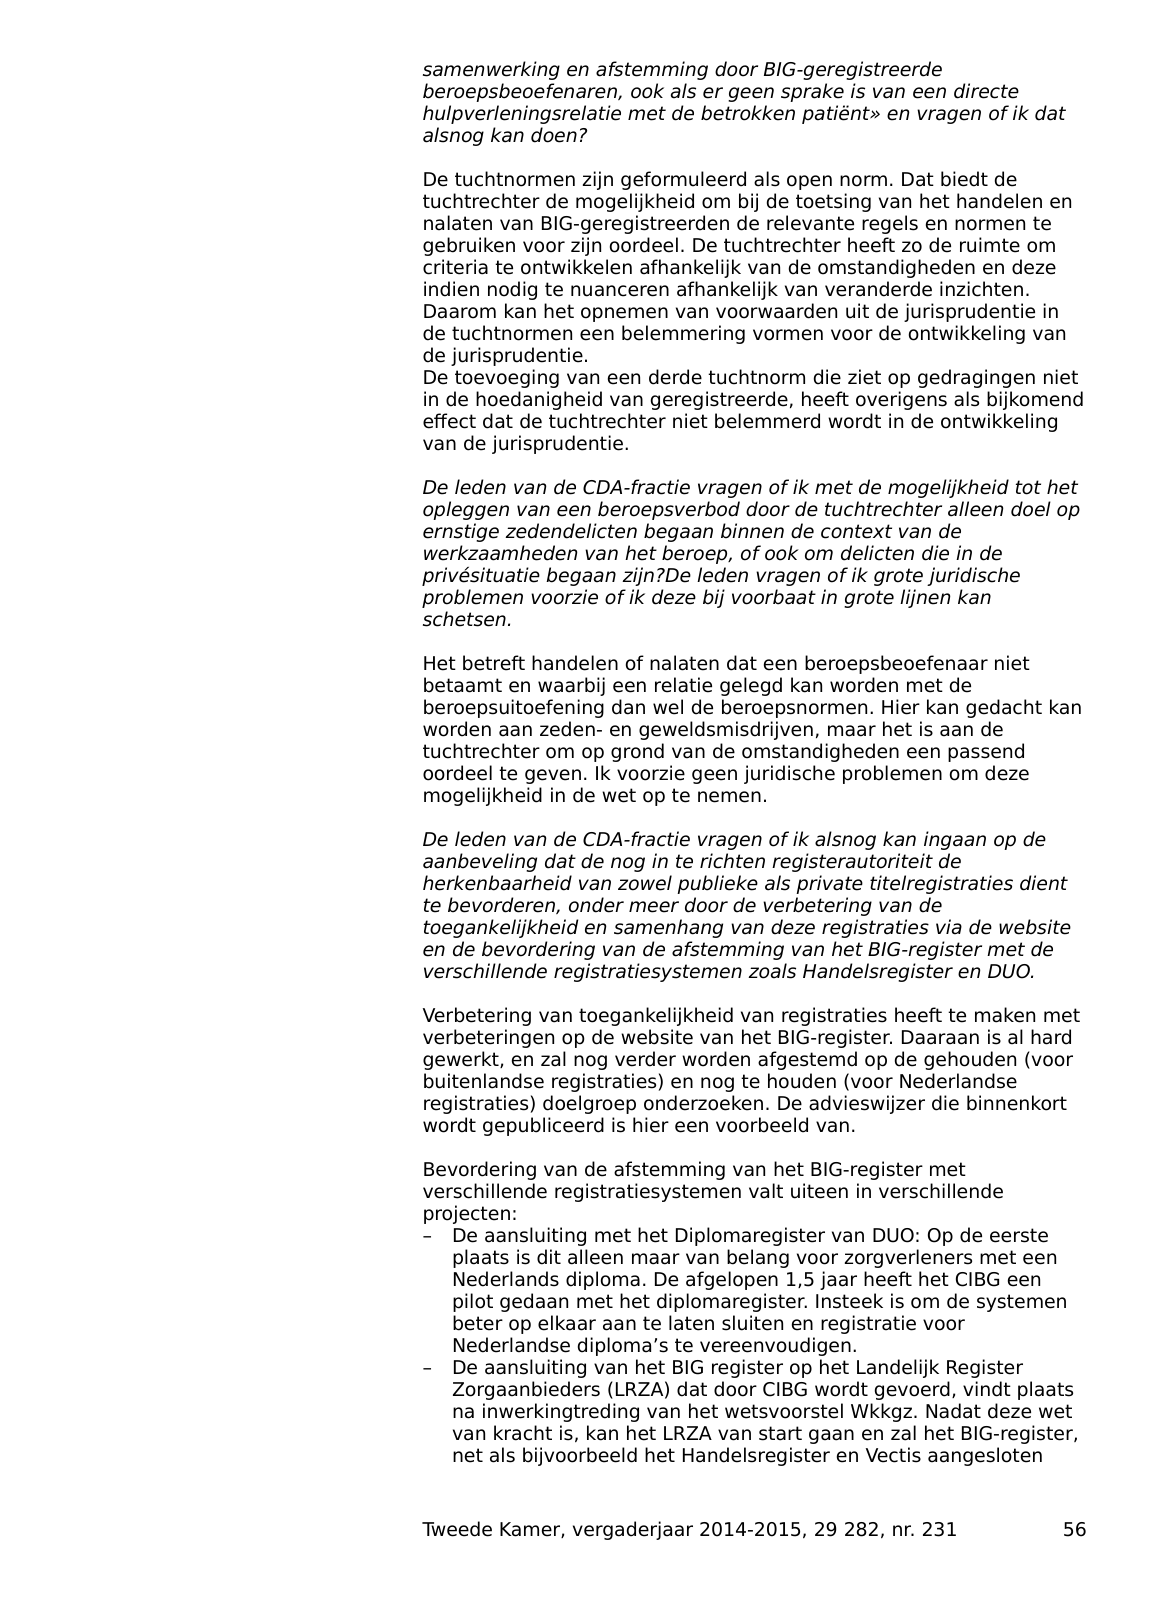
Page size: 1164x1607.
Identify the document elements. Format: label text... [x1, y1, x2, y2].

text De leden van de CDA-fractie vragen of ik alsnog kan ingaan op de aanbeveling dat de nog in te richten registerautoriteit de herkenbaarheid van zowel publieke als private titelregistraties dient te bevorderen, onder meer door de verbetering van de toegankelijkheid en samenhang van deze registraties via de website en de bevordering van de afstemming van het BIG-register met de verschillende registratiesystemen zoals Handelsregister en DUO. [422, 829, 1087, 983]
text De leden van de CDA-fractie vragen of ik met de mogelijkheid tot het opleggen van een beroepsverbod door de tuchtrechter alleen doel op ernstige zedendelicten begaan binnen de context van de werkzaamheden van het beroep, of ook om delicten die in de privésituatie begaan zijn?De leden vragen of ik grote juridische problemen voorzie of ik deze bij voorbaat in grote lijnen kan schetsen. [422, 477, 1087, 631]
text Bevordering van de afstemming van het BIG-register met verschillende registratiesystemen valt uiteen in verschillende projecten: [422, 1159, 1087, 1225]
text – De aansluiting van het BIG register op het Landelijk Register Zorgaanbieders (LRZA) dat door CIBG wordt gevoerd, vindt plaats na inwerkingtreding van het wetsvoorstel Wkkgz. Nadat deze wet van kracht is, kan het LRZA van start gaan en zal het BIG-register, net als bijvoorbeeld het Handelsregister en Vectis aangesloten [422, 1357, 1087, 1467]
text samenwerking en afstemming door BIG-geregistreerde beroepsbeoefenaren, ook als er geen sprake is van een directe hulpverleningsrelatie met de betrokken patiënt» en vragen of ik dat alsnog kan doen? [422, 59, 1087, 147]
text – De aansluiting met het Diplomaregister van DUO: Op de eerste plaats is dit alleen maar van belang voor zorgverleners met een Nederlands diploma. De afgelopen 1,5 jaar heeft het CIBG een pilot gedaan met het diplomaregister. Insteek is om de systemen beter op elkaar aan te laten sluiten en registratie voor Nederlandse diploma’s te vereenvoudigen. [422, 1225, 1087, 1357]
text Het betreft handelen of nalaten dat een beroepsbeoefenaar niet betaamt en waarbij een relatie gelegd kan worden met de beroepsuitoefening dan wel de beroepsnormen. Hier kan gedacht kan worden aan zeden- en geweldsmisdrijven, maar het is aan de tuchtrechter om op grond van de omstandigheden een passend oordeel te geven. Ik voorzie geen juridische problemen om deze mogelijkheid in de wet op te nemen. [422, 653, 1087, 807]
text De tuchtnormen zijn geformuleerd als open norm. Dat biedt de tuchtrechter de mogelijkheid om bij de toetsing van het handelen en nalaten van BIG-geregistreerden de relevante regels en normen te gebruiken voor zijn oordeel. De tuchtrechter heeft zo de ruimte om criteria te ontwikkelen afhankelijk van de omstandigheden en deze indien nodig te nuanceren afhankelijk van veranderde inzichten. Daarom kan het opnemen van voorwaarden uit de jurisprudentie in de tuchtnormen een belemmering vormen voor de ontwikkeling van de jurisprudentie. [422, 169, 1087, 367]
text De toevoeging van een derde tuchtnorm die ziet op gedragingen niet in de hoedanigheid van geregistreerde, heeft overigens als bijkomend effect dat de tuchtrechter niet belemmerd wordt in de ontwikkeling van de jurisprudentie. [422, 367, 1087, 455]
text Verbetering van toegankelijkheid van registraties heeft te maken met verbeteringen op de website van het BIG-register. Daaraan is al hard gewerkt, en zal nog verder worden afgestemd op de gehouden (voor buitenlandse registraties) en nog te houden (voor Nederlandse registraties) doelgroep onderzoeken. De advieswijzer die binnenkort wordt gepubliceerd is hier een voorbeeld van. [422, 1005, 1087, 1137]
